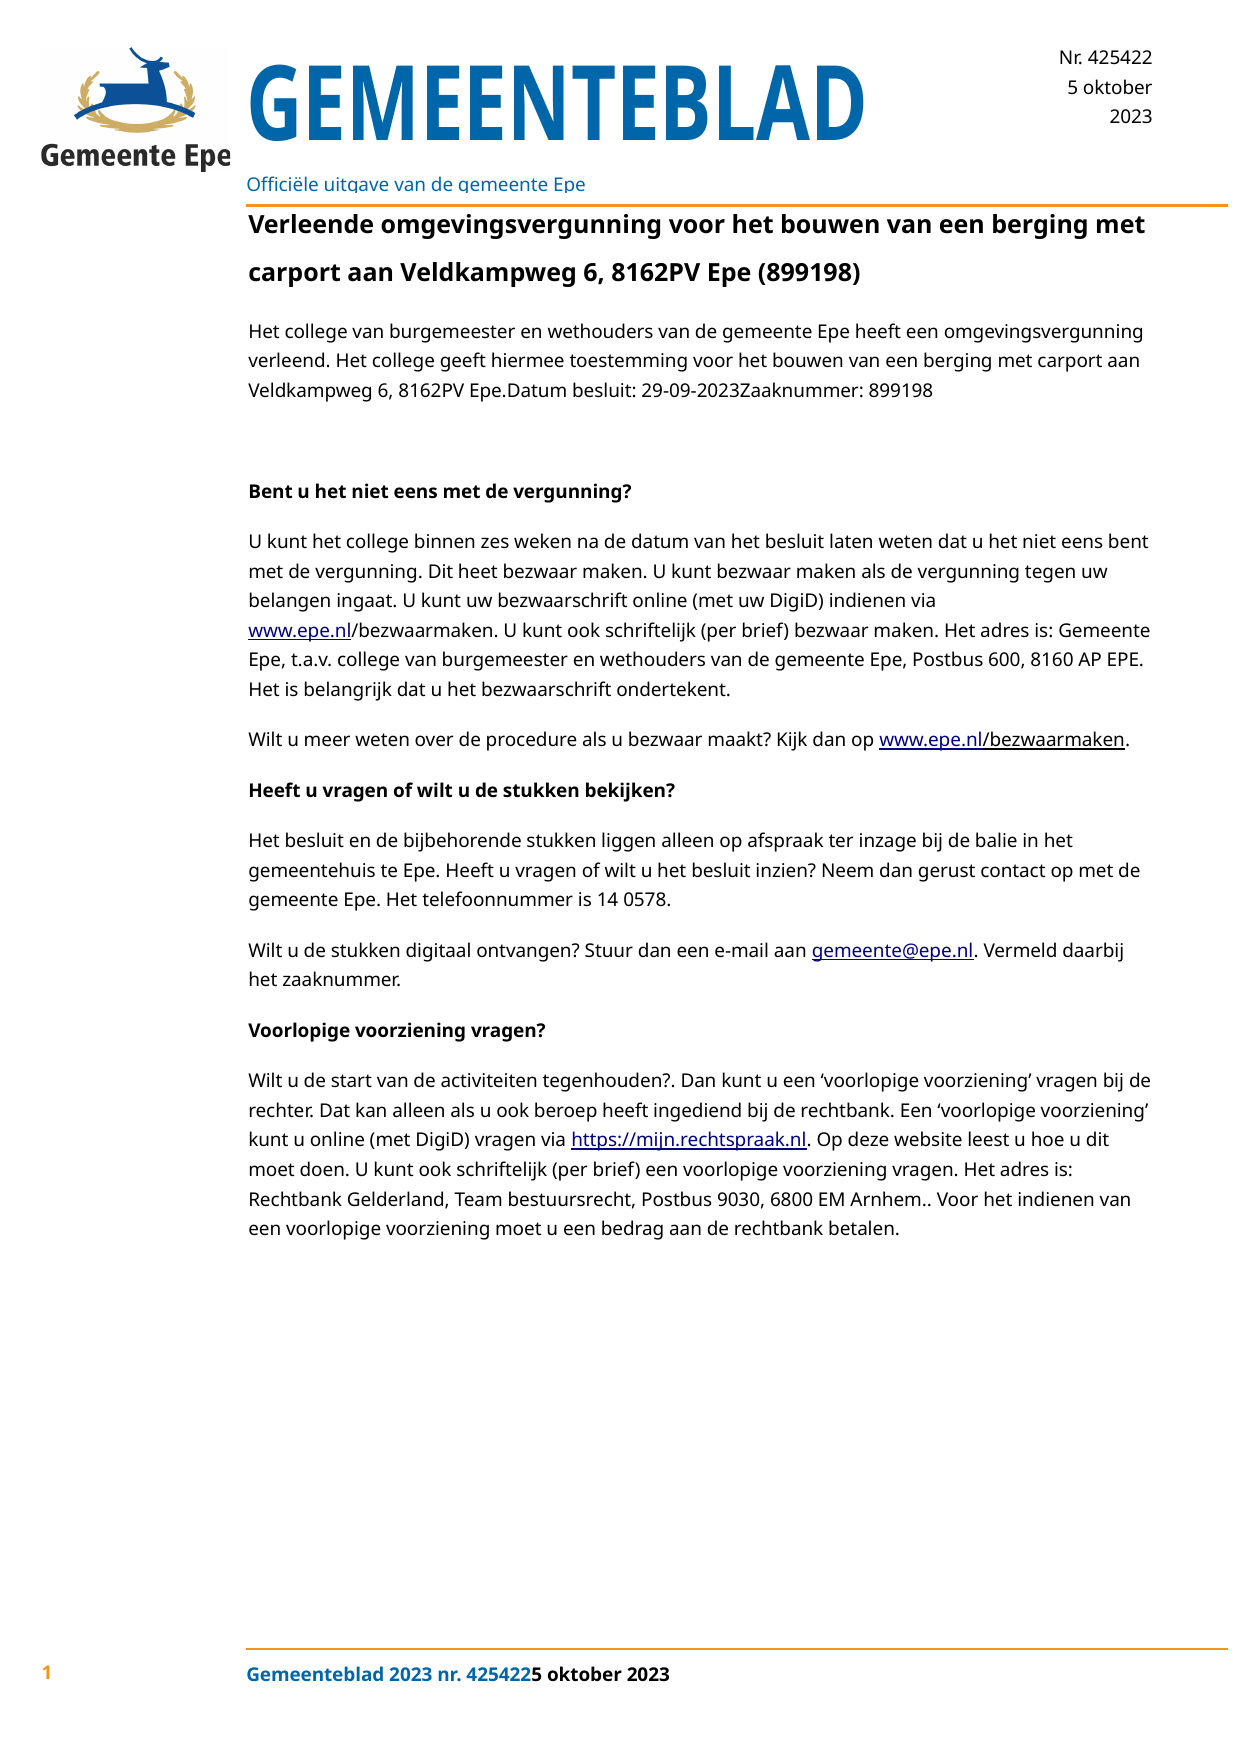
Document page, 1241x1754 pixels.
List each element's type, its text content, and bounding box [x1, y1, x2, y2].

text Wilt u de stukken digitaal ontvangen? Stuur dan een e-mail aan gemeente@epe.nl. Vermeld daarbij het zaaknummer. [248, 937, 1152, 992]
text Het besluit en de bijbehorende stukken liggen alleen op afspraak ter inzage bij de balie in het gemeentehuis te Epe. Heeft u vragen of wilt u het besluit inzien? Neem dan gerust contact op met de gemeente Epe. Het telefoonnummer is 14 0578. [248, 827, 1152, 912]
text U kunt het college binnen zes weken na de datum van het besluit laten weten dat u het niet eens bent met de vergunning. Dit heet bezwaar maken. U kunt bezwaar maken als de vergunning tegen uw belangen ingaat. U kunt uw bezwaarschrift online (met uw DigiD) indienen via www.epe.nl/bezwaarmaken. U kunt ook schriftelijk (per brief) bezwaar maken. Het adres is: Gemeente Epe, t.a.v. college van burgemeester en wethouders van de gemeente Epe, Postbus 600, 8160 AP EPE. Het is belangrijk dat u het bezwaarschrift ondertekent. [248, 528, 1152, 702]
text Verleende omgevingsvergunning voor het bouwen van een berging met carport aan Veldkampweg 6, 8162PV Epe (899198) [248, 207, 1152, 288]
text Heeft u vragen of wilt u de stukken bekijken? [248, 777, 1152, 803]
picture [41, 47, 231, 172]
text Wilt u de start van de activiteiten tegenhouden?. Dan kunt u een ‘voorlopige voorziening’ vragen bij de rechter. Dat kan alleen als u ook beroep heeft ingediend bij de rechtbank. Een ‘voorlopige voorziening’ kunt u online (met DigiD) vragen via https://mijn.rechtspraak.nl. Op deze website leest u hoe u dit moet doen. U kunt ook schriftelijk (per brief) een voorlopige voorziening vragen. Het adres is: Rechtbank Gelderland, Team bestuursrecht, Postbus 9030, 6800 EM Arnhem.. Voor het indienen van een voorlopige voorziening moet u een bedrag aan de rechtbank betalen. [248, 1067, 1152, 1241]
text Voorlopige voorziening vragen? [248, 1017, 1152, 1043]
text Wilt u meer weten over de procedure als u bezwaar maakt? Kijk dan op www.epe.nl/bezwaarmaken. [248, 727, 1152, 752]
text Bent u het niet eens met de vergunning? [248, 478, 1152, 504]
text Het college van burgemeester en wethouders van de gemeente Epe heeft een omgevingsvergunning verleend. Het college geeft hiermee toestemming voor het bouwen van een berging met carport aan Veldkampweg 6, 8162PV Epe.Datum besluit: 29-09-2023Zaaknummer: 899198 [248, 318, 1152, 403]
